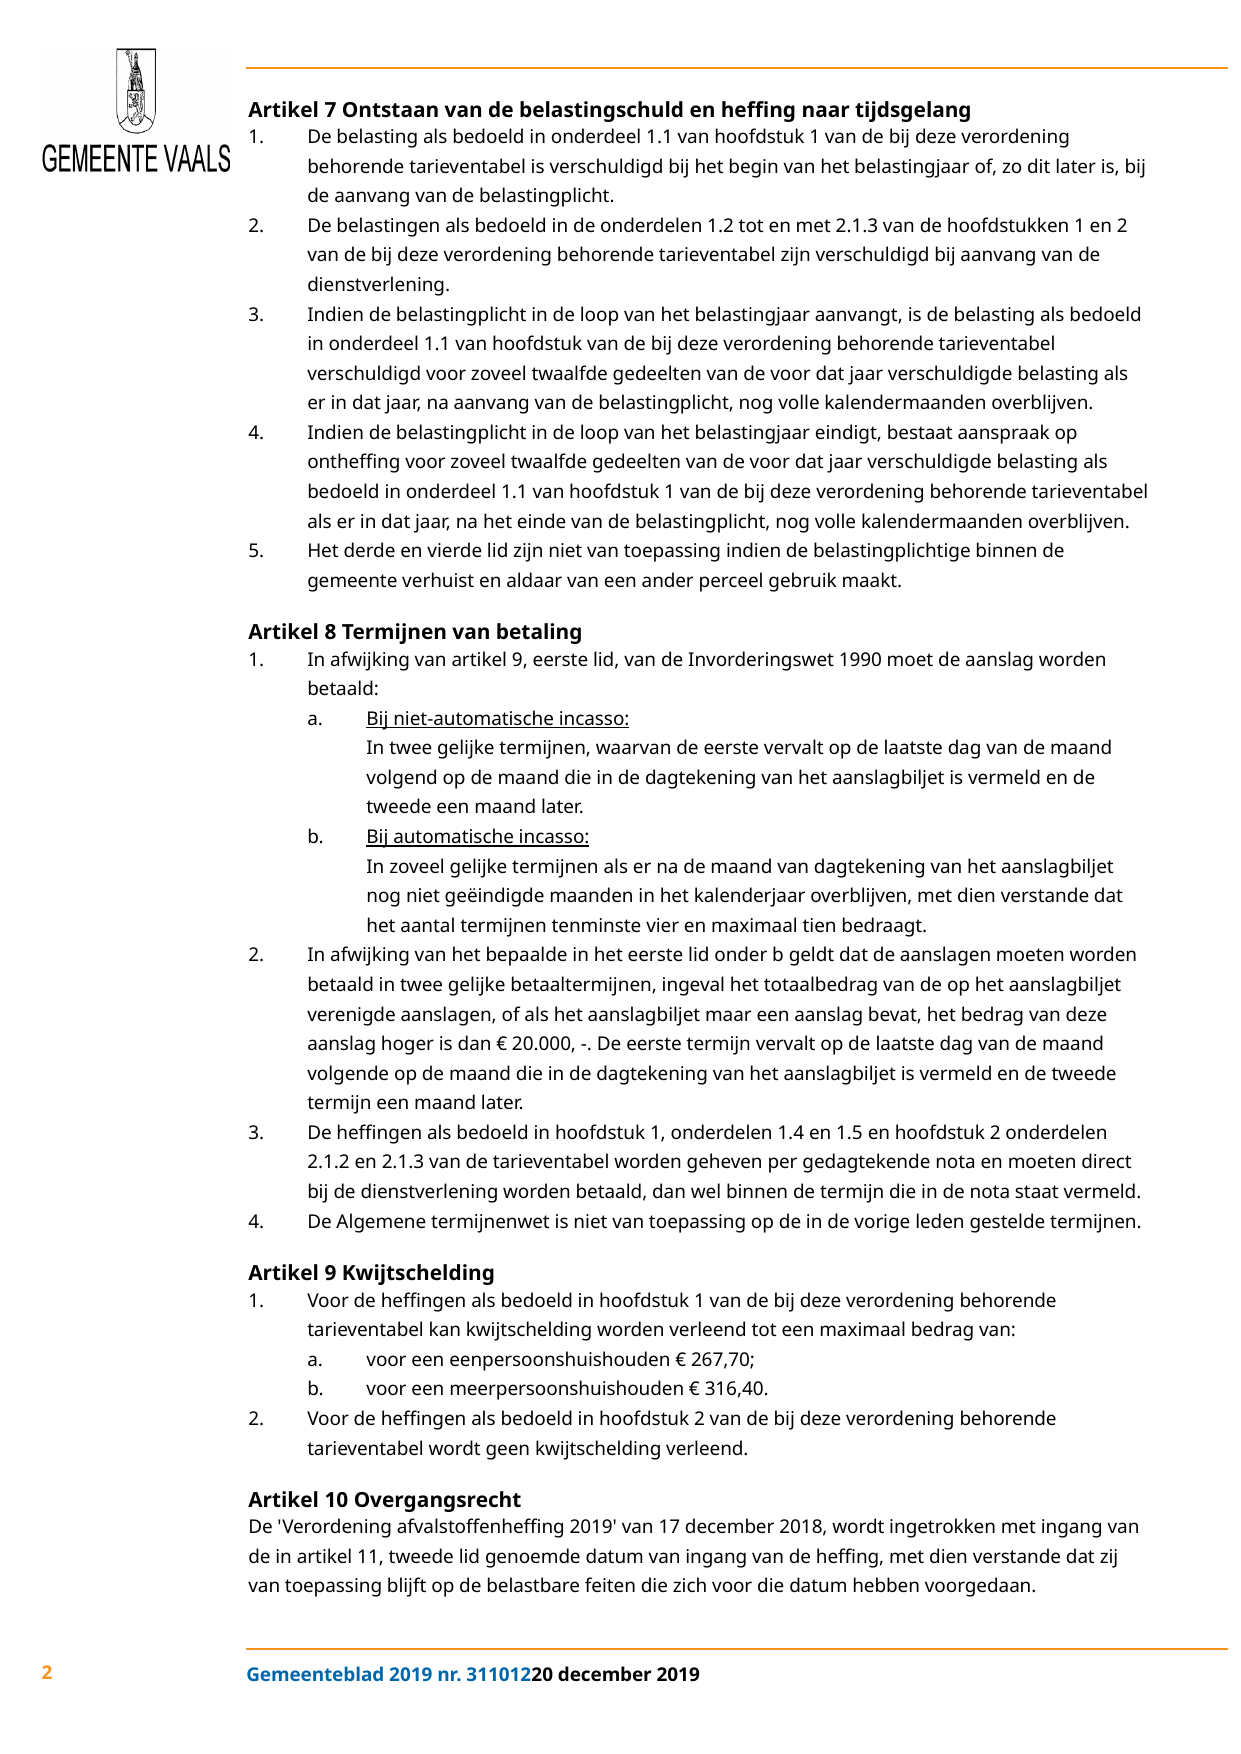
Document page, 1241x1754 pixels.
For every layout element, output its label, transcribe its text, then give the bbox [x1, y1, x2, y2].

list voor een meerpersoonshuishouden € 316,40. [307, 1376, 1152, 1401]
list De Algemene termijnenwet is niet van toepassing op de in de vorige leden gestelde termijnen. [248, 1208, 1152, 1234]
list voor een eenpersoonshuishouden € 267,70; [307, 1346, 1152, 1372]
text Artikel 9 Kwijtschelding [248, 1258, 1152, 1287]
list Indien de belastingplicht in de loop van het belastingjaar eindigt, bestaat aanspraak op ontheffing voor zoveel twaalfde gedeelten van de voor dat jaar verschuldigde belasting als bedoeld in onderdeel 1.1 van hoofdstuk 1 van de bij deze verordening behorende tarieventabel als er in dat jaar, na het einde van de belastingplicht, nog volle kalendermaanden overblijven. [248, 419, 1152, 533]
list In zoveel gelijke termijnen als er na de maand van dagtekening van het aanslagbiljet nog niet geëindigde maanden in het kalenderjaar overblijven, met dien verstande dat het aantal termijnen tenminste vier en maximaal tien bedraagt. [307, 853, 1152, 938]
text Artikel 7 Ontstaan van de belastingschuld en heffing naar tijdsgelang [248, 95, 1152, 123]
list Bij automatische incasso: [307, 823, 1152, 849]
text Artikel 8 Termijnen van betaling [248, 617, 1152, 646]
list Indien de belastingplicht in de loop van het belastingjaar aanvangt, is de belasting als bedoeld in onderdeel 1.1 van hoofdstuk van de bij deze verordening behorende tarieventabel verschuldigd voor zoveel twaalfde gedeelten van de voor dat jaar verschuldigde belasting als er in dat jaar, na aanvang van de belastingplicht, nog volle kalendermaanden overblijven. [248, 301, 1152, 415]
list De belasting als bedoeld in onderdeel 1.1 van hoofdstuk 1 van de bij deze verordening behorende tarieventabel is verschuldigd bij het begin van het belastingjaar of, zo dit later is, bij de aanvang van de belastingplicht. [248, 123, 1152, 208]
list De belastingen als bedoeld in de onderdelen 1.2 tot en met 2.1.3 van de hoofdstukken 1 en 2 van de bij deze verordening behorende tarieventabel zijn verschuldigd bij aanvang van de dienstverlening. [248, 212, 1152, 297]
list Bij niet-automatische incasso: [307, 705, 1152, 731]
list Het derde en vierde lid zijn niet van toepassing indien de belastingplichtige binnen de gemeente verhuist en aldaar van een ander perceel gebruik maakt. [248, 537, 1152, 593]
list De heffingen als bedoeld in hoofdstuk 1, onderdelen 1.4 en 1.5 en hoofdstuk 2 onderdelen 2.1.2 en 2.1.3 van de tarieventabel worden geheven per gedagtekende nota en moeten direct bij de dienstverlening worden betaald, dan wel binnen de termijn die in de nota staat vermeld. [248, 1119, 1152, 1204]
list In afwijking van het bepaalde in het eerste lid onder b geldt dat de aanslagen moeten worden betaald in twee gelijke betaaltermijnen, ingeval het totaalbedrag van de op het aanslagbiljet verenigde aanslagen, of als het aanslagbiljet maar een aanslag bevat, het bedrag van deze aanslag hoger is dan € 20.000, -. De eerste termijn vervalt op de laatste dag van de maand volgende op de maand die in de dagtekening van het aanslagbiljet is vermeld en de tweede termijn een maand later. [248, 942, 1152, 1115]
list Voor de heffingen als bedoeld in hoofdstuk 1 van de bij deze verordening behorende tarieventabel kan kwijtschelding worden verleend tot een maximaal bedrag van: [248, 1287, 1152, 1342]
list In afwijking van artikel 9, eerste lid, van de Invorderingswet 1990 moet de aanslag worden betaald: [248, 646, 1152, 701]
text De 'Verordening afvalstoffenheffing 2019' van 17 december 2018, wordt ingetrokken met ingang van de in artikel 11, tweede lid genoemde datum van ingang van de heffing, met dien verstande dat zij van toepassing blijft op de belastbare feiten die zich voor die datum hebben voorgedaan. [248, 1513, 1152, 1598]
picture [41, 47, 231, 172]
list In twee gelijke termijnen, waarvan de eerste vervalt op de laatste dag van de maand volgend op de maand die in de dagtekening van het aanslagbiljet is vermeld en de tweede een maand later. [307, 734, 1152, 819]
list Voor de heffingen als bedoeld in hoofdstuk 2 van de bij deze verordening behorende tarieventabel wordt geen kwijtschelding verleend. [248, 1405, 1152, 1460]
text Artikel 10 Overgangsrecht [248, 1485, 1152, 1513]
